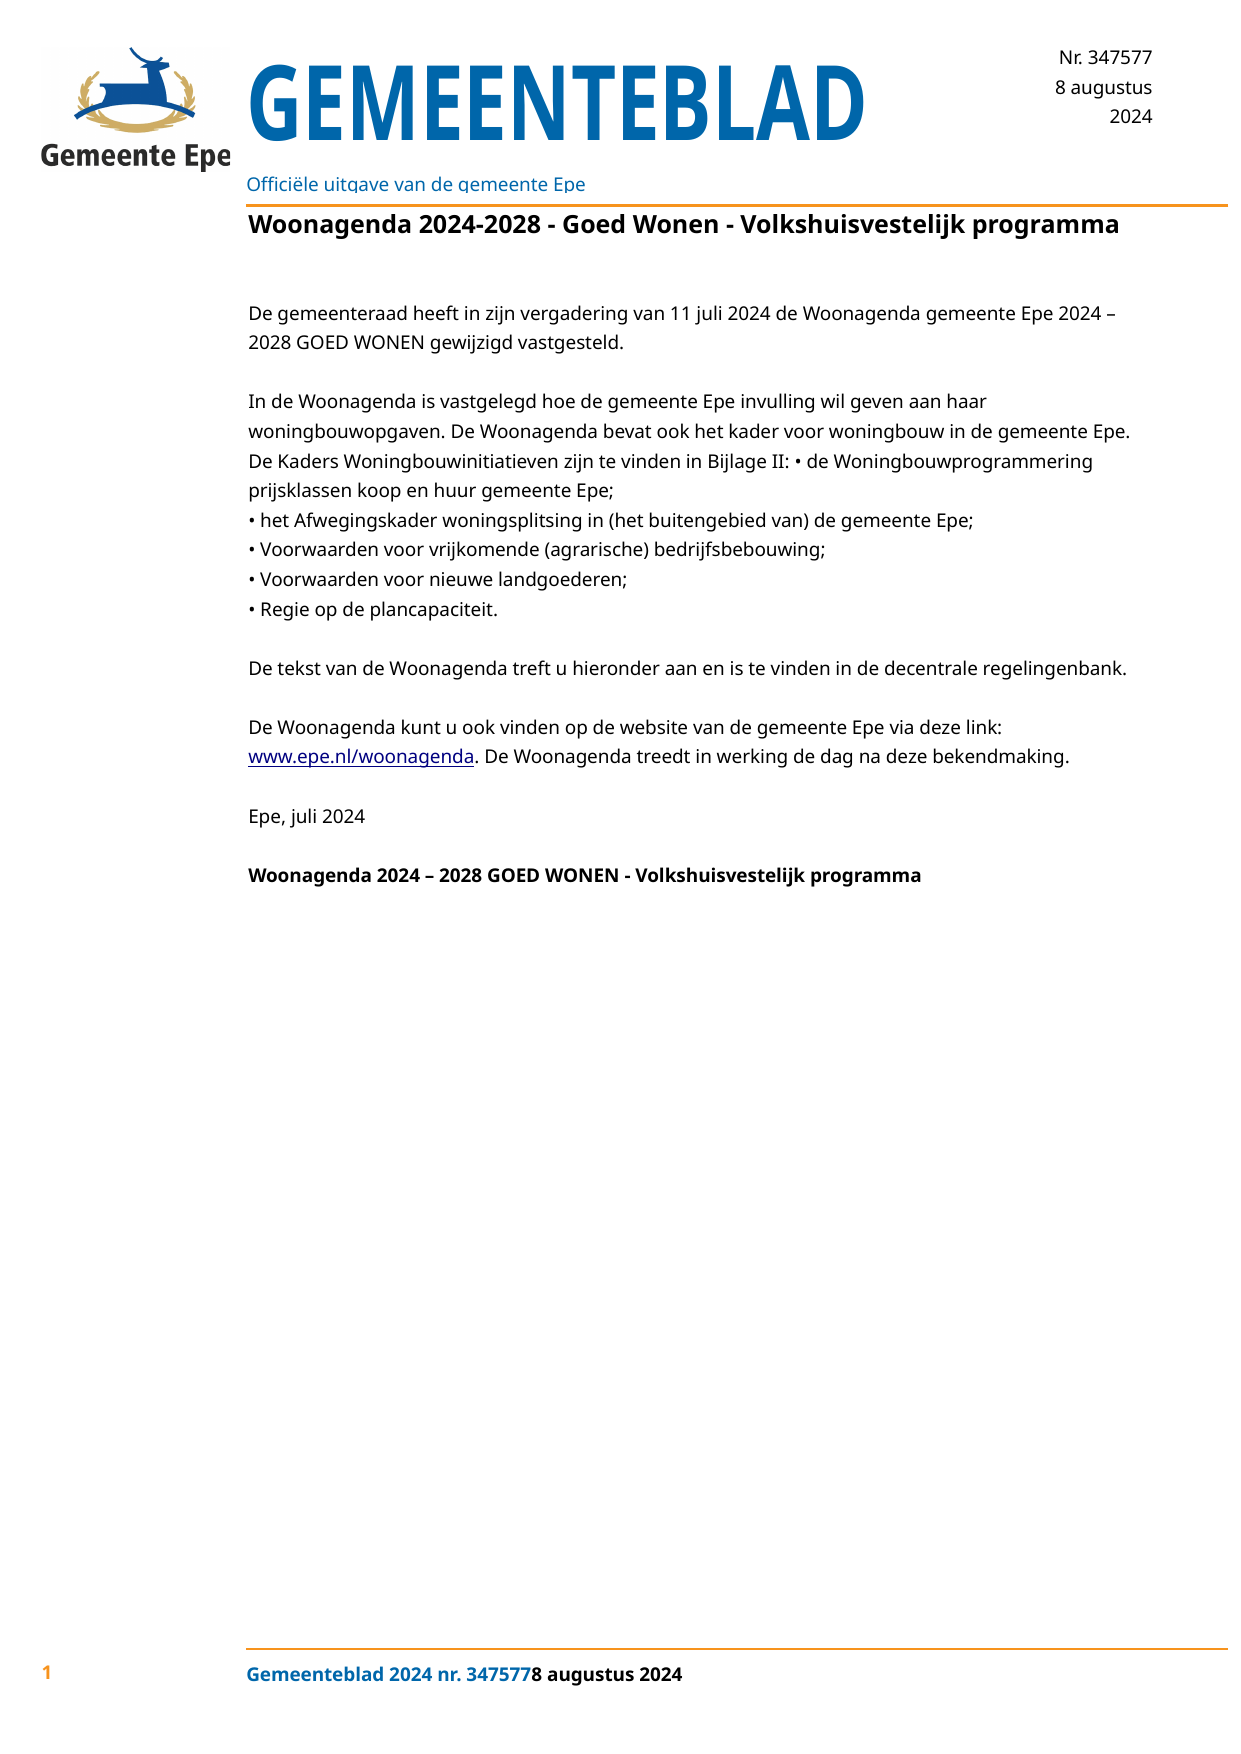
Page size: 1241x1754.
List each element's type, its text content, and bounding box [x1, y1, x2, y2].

text De gemeenteraad heeft in zijn vergadering van 11 juli 2024 de Woonagenda gemeente Epe 2024 – 2028 GOED WONEN gewijzigd vastgesteld. [248, 300, 1152, 355]
text • Voorwaarden voor vrijkomende (agrarische) bedrijfsbebouwing; [248, 537, 1152, 562]
text • het Afwegingskader woningsplitsing in (het buitengebied van) de gemeente Epe; [248, 507, 1152, 533]
text • Voorwaarden voor nieuwe landgoederen; [248, 566, 1152, 592]
text In de Woonagenda is vastgelegd hoe de gemeente Epe invulling wil geven aan haar woningbouwopgaven. De Woonagenda bevat ook het kader voor woningbouw in de gemeente Epe. De Kaders Woningbouwinitiatieven zijn te vinden in Bijlage II: • de Woningbouwprogrammering prijsklassen koop en huur gemeente Epe; [248, 389, 1152, 503]
text • Regie op de plancapaciteit. [248, 596, 1152, 621]
text De Woonagenda kunt u ook vinden op de website van de gemeente Epe via deze link: www.epe.nl/woonagenda. De Woonagenda treedt in werking de dag na deze bekendmaking. [248, 714, 1152, 769]
text Woonagenda 2024-2028 - Goed Wonen - Volkshuisvestelijk programma [248, 207, 1152, 241]
text Woonagenda 2024 – 2028 GOED WONEN - Volkshuisvestelijk programma [248, 862, 1152, 888]
text Epe, juli 2024 [248, 803, 1152, 828]
text De tekst van de Woonagenda treft u hieronder aan en is te vinden in de decentrale regelingenbank. [248, 655, 1152, 681]
picture [41, 47, 231, 172]
